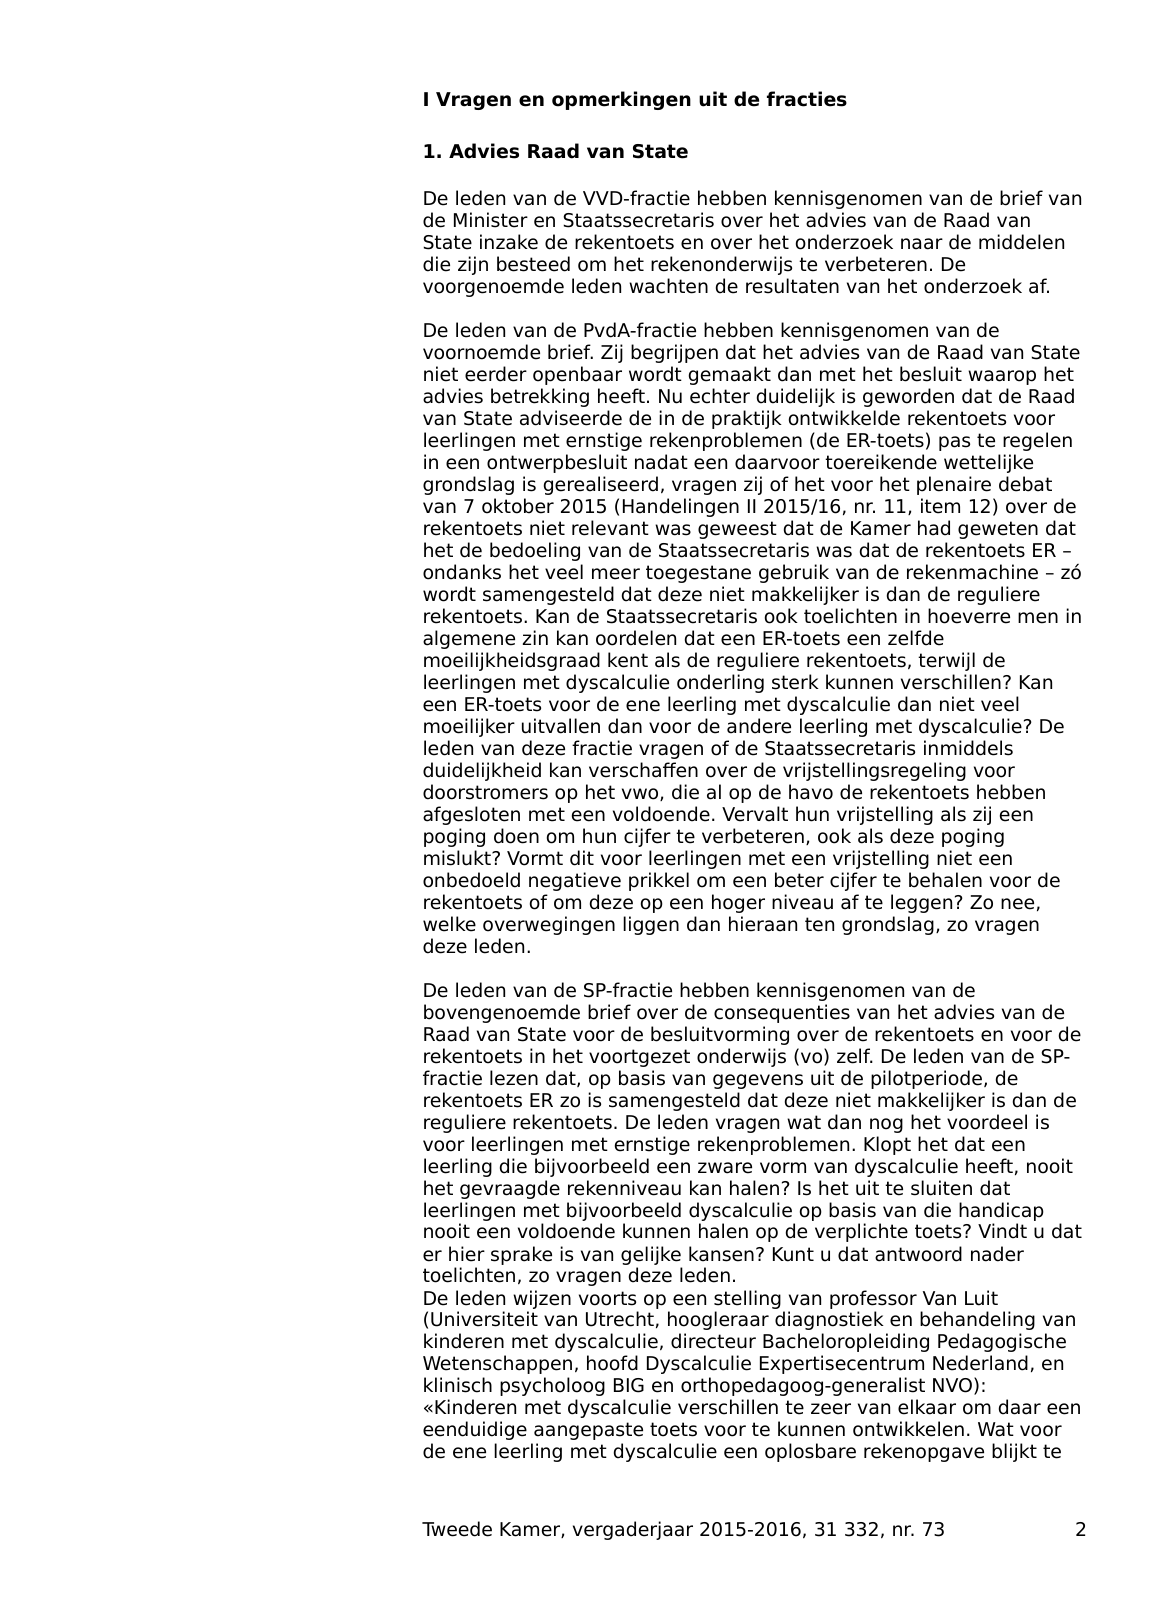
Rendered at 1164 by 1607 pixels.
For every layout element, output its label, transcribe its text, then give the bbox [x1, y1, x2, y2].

text De leden van de PvdA-fractie hebben kennisgenomen van de voornoemde brief. Zij begrijpen dat het advies van de Raad van State niet eerder openbaar wordt gemaakt dan met het besluit waarop het advies betrekking heeft. Nu echter duidelijk is geworden dat de Raad van State adviseerde de in de praktijk ontwikkelde rekentoets voor leerlingen met ernstige rekenproblemen (de ER-toets) pas te regelen in een ontwerpbesluit nadat een daarvoor toereikende wettelijke grondslag is gerealiseerd, vragen zij of het voor het plenaire debat van 7 oktober 2015 (Handelingen II 2015/16, nr. 11, item 12) over de rekentoets niet relevant was geweest dat de Kamer had geweten dat het de bedoeling van de Staatssecretaris was dat de rekentoets ER – ondanks het veel meer toegestane gebruik van de rekenmachine – zó wordt samengesteld dat deze niet makkelijker is dan de reguliere rekentoets. Kan de Staatssecretaris ook toelichten in hoeverre men in algemene zin kan oordelen dat een ER-toets een zelfde moeilijkheidsgraad kent als de reguliere rekentoets, terwijl de leerlingen met dyscalculie onderling sterk kunnen verschillen? Kan een ER-toets voor de ene leerling met dyscalculie dan niet veel moeilijker uitvallen dan voor de andere leerling met dyscalculie? De leden van deze fractie vragen of de Staatssecretaris inmiddels duidelijkheid kan verschaffen over de vrijstellingsregeling voor doorstromers op het vwo, die al op de havo de rekentoets hebben afgesloten met een voldoende. Vervalt hun vrijstelling als zij een poging doen om hun cijfer te verbeteren, ook als deze poging mislukt? Vormt dit voor leerlingen met een vrijstelling niet een onbedoeld negatieve prikkel om een beter cijfer te behalen voor de rekentoets of om deze op een hoger niveau af te leggen? Zo nee, welke overwegingen liggen dan hieraan ten grondslag, zo vragen deze leden. [422, 320, 1087, 957]
text De leden van de SP-fractie hebben kennisgenomen van de bovengenoemde brief over de consequenties van het advies van de Raad van State voor de besluitvorming over de rekentoets en voor de rekentoets in het voortgezet onderwijs (vo) zelf. De leden van de SP-fractie lezen dat, op basis van gegevens uit de pilotperiode, de rekentoets ER zo is samengesteld dat deze niet makkelijker is dan de reguliere rekentoets. De leden vragen wat dan nog het voordeel is voor leerlingen met ernstige rekenproblemen. Klopt het dat een leerling die bijvoorbeeld een zware vorm van dyscalculie heeft, nooit het gevraagde rekenniveau kan halen? Is het uit te sluiten dat leerlingen met bijvoorbeeld dyscalculie op basis van die handicap nooit een voldoende kunnen halen op de verplichte toets? Vindt u dat er hier sprake is van gelijke kansen? Kunt u dat antwoord nader toelichten, zo vragen deze leden. [422, 980, 1087, 1287]
text De leden van de VVD-fractie hebben kennisgenomen van de brief van de Minister en Staatssecretaris over het advies van de Raad van State inzake de rekentoets en over het onderzoek naar de middelen die zijn besteed om het rekenonderwijs te verbeteren. De voorgenoemde leden wachten de resultaten van het onderzoek af. [422, 188, 1087, 298]
subtitle 1. Advies Raad van State [422, 141, 1087, 163]
subtitle I Vragen en opmerkingen uit de fracties [422, 89, 1087, 111]
text De leden wijzen voorts op een stelling van professor Van Luit (Universiteit van Utrecht, hoogleraar diagnostiek en behandeling van kinderen met dyscalculie, directeur Bacheloropleiding Pedagogische Wetenschappen, hoofd Dyscalculie Expertisecentrum Nederland, en klinisch psycholoog BIG en orthopedagoog-generalist NVO): «Kinderen met dyscalculie verschillen te zeer van elkaar om daar een eenduidige aangepaste toets voor te kunnen ontwikkelen. Wat voor de ene leerling met dyscalculie een oplosbare rekenopgave blijkt te [422, 1287, 1087, 1463]
